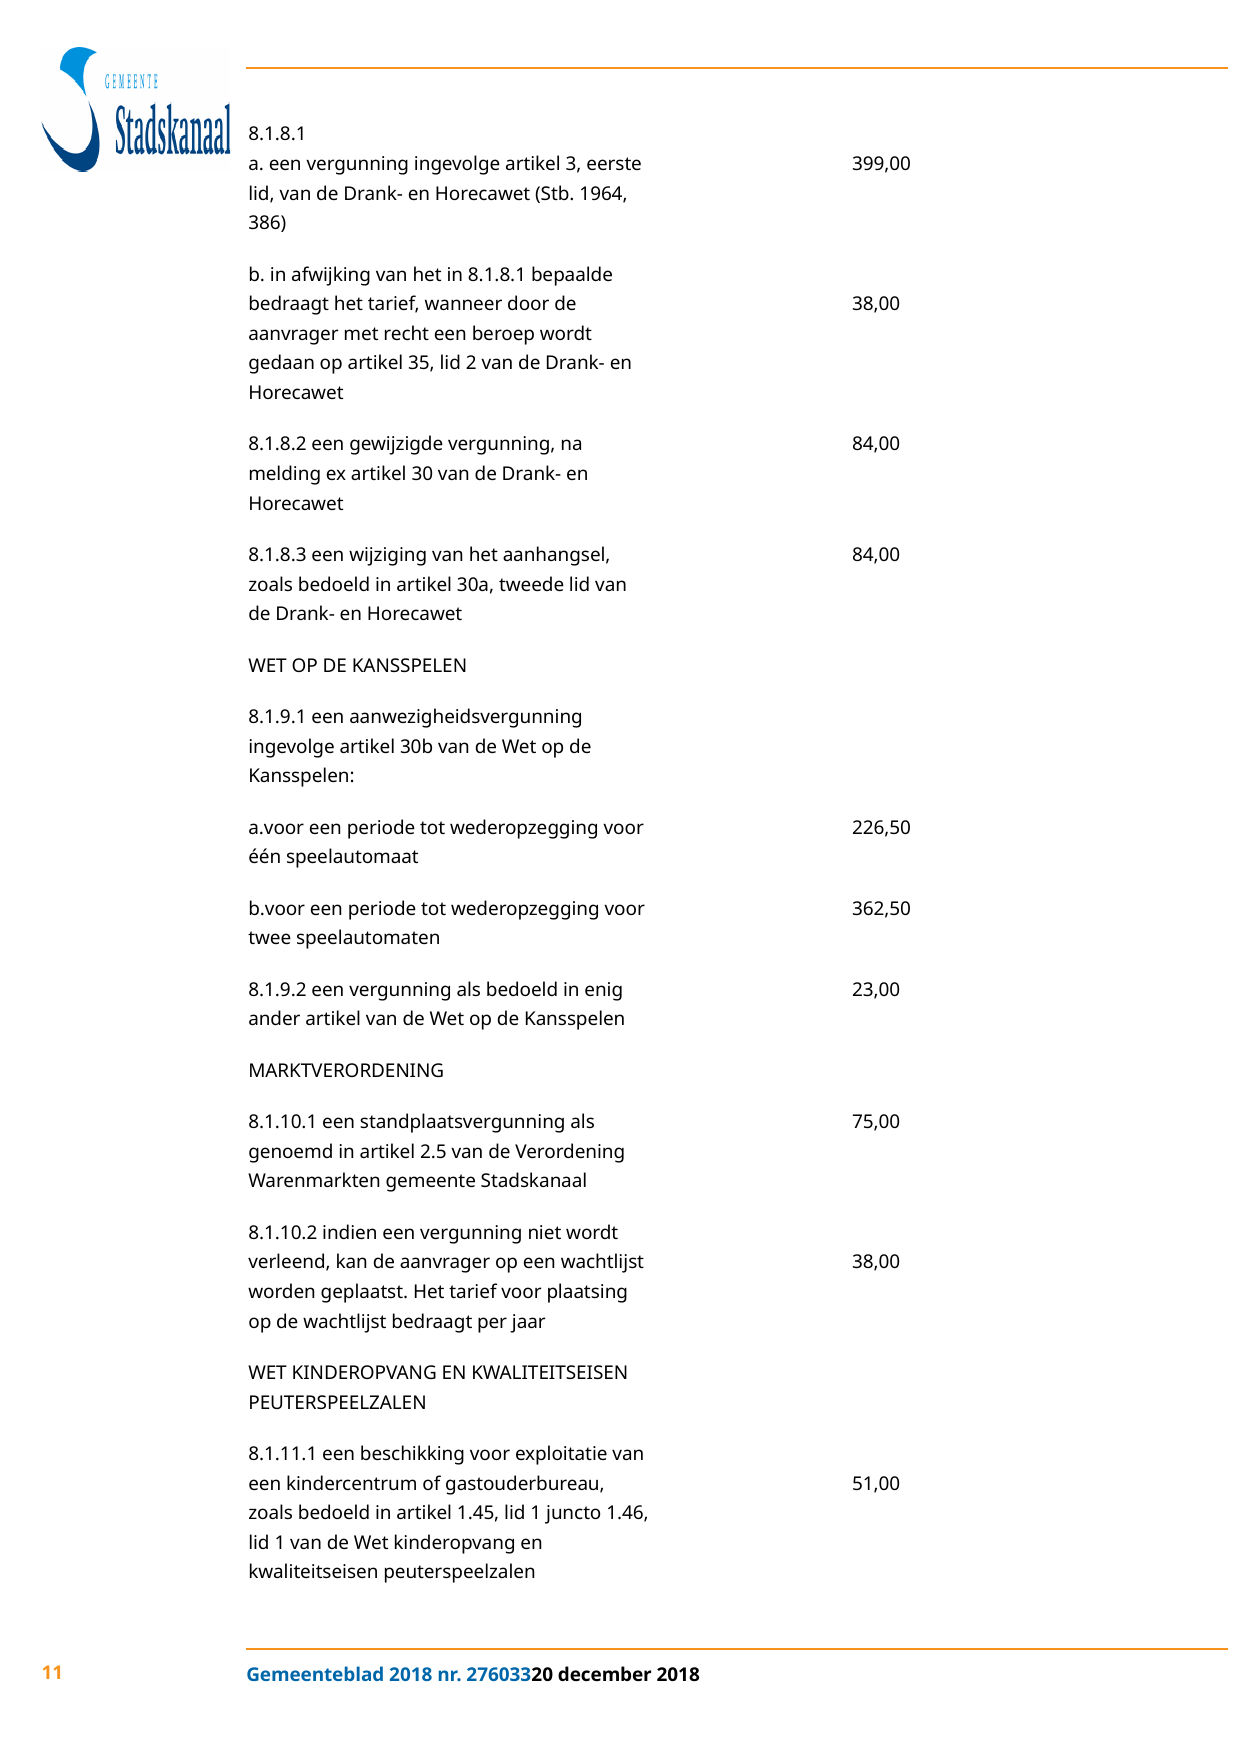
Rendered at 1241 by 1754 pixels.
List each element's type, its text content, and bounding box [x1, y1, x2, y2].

table_cell [852, 950, 1052, 976]
table_cell [652, 1057, 852, 1083]
table_cell [248, 869, 652, 895]
table_cell [652, 515, 852, 541]
table_cell [652, 703, 852, 788]
table_cell 8.1.8.1 a. een vergunning ingevolge artikel 3, eerste lid, van de Drank- en Horecawet (Stb. 1964, 386) [248, 121, 652, 235]
table_cell [248, 1031, 652, 1057]
table_cell a.voor een periode tot wederopzegging voor één speelautomaat [248, 814, 652, 869]
table_cell 8.1.8.2 een gewijzigde vergunning, na melding ex artikel 30 van de Drank- en Horecawet [248, 431, 652, 515]
table_cell 8.1.9.2 een vergunning als bedoeld in enig ander artikel van de Wet op de Kansspelen [248, 976, 652, 1031]
table_cell [852, 1193, 1052, 1219]
table_cell [652, 1440, 852, 1584]
table_cell [652, 121, 852, 235]
table_cell [652, 1193, 852, 1219]
table_cell [852, 869, 1052, 895]
table_cell 38,00 [852, 261, 1052, 405]
table_cell [248, 678, 652, 703]
table_cell [652, 261, 852, 405]
table_cell WET OP DE KANSSPELEN [248, 652, 652, 677]
table_cell [652, 950, 852, 976]
table_cell [852, 1031, 1052, 1057]
table_cell [652, 541, 852, 626]
table_cell [852, 703, 1052, 788]
table_cell [652, 95, 852, 121]
table_cell [852, 1359, 1052, 1414]
table_cell 8.1.9.1 een aanwezigheidsvergunning ingevolge artikel 30b van de Wet op de Kansspelen: [248, 703, 652, 788]
table_cell [652, 869, 852, 895]
table_cell [652, 976, 852, 1031]
table_cell [852, 95, 1052, 121]
table_cell [652, 235, 852, 261]
table_cell [652, 814, 852, 869]
table_cell [652, 895, 852, 950]
table_cell [852, 235, 1052, 261]
table_cell [652, 405, 852, 431]
table_cell [652, 1219, 852, 1333]
table_cell 226,50 [852, 814, 1052, 869]
table_cell WET KINDEROPVANG EN KWALITEITSEISEN PEUTERSPEELZALEN [248, 1359, 652, 1414]
table_cell 8.1.10.1 een standplaatsvergunning als genoemd in artikel 2.5 van de Verordening Warenmarkten gemeente Stadskanaal [248, 1109, 652, 1193]
table_cell [652, 1109, 852, 1193]
table_cell [652, 788, 852, 814]
table_cell [852, 1057, 1052, 1083]
table_cell [248, 515, 652, 541]
table_cell [248, 950, 652, 976]
table_cell 84,00 [852, 431, 1052, 515]
table_cell [852, 1584, 1052, 1610]
picture [41, 47, 231, 172]
table_cell 8.1.8.3 een wijziging van het aanhangsel, zoals bedoeld in artikel 30a, tweede lid van de Drank- en Horecawet [248, 541, 652, 626]
table_cell 38,00 [852, 1219, 1052, 1333]
table_cell b.voor een periode tot wederopzegging voor twee speelautomaten [248, 895, 652, 950]
table_cell [652, 1031, 852, 1057]
table_cell [852, 788, 1052, 814]
table_cell [652, 1083, 852, 1108]
table_cell 75,00 [852, 1109, 1052, 1193]
table_cell 23,00 [852, 976, 1052, 1031]
table_cell 399,00 [852, 121, 1052, 235]
table_cell [652, 431, 852, 515]
table_cell [248, 1193, 652, 1219]
table_cell [248, 405, 652, 431]
table_cell 51,00 [852, 1440, 1052, 1584]
table_cell [248, 1083, 652, 1108]
table_cell 84,00 [852, 541, 1052, 626]
table_cell [248, 95, 652, 121]
table_cell [248, 626, 652, 652]
table_cell [248, 788, 652, 814]
table_cell 362,50 [852, 895, 1052, 950]
table_cell [248, 1415, 652, 1440]
table_cell [652, 678, 852, 703]
table_cell [652, 652, 852, 677]
table_cell [248, 235, 652, 261]
table_cell [852, 515, 1052, 541]
table_cell [248, 1584, 652, 1610]
table_cell [852, 652, 1052, 677]
table_cell [852, 1415, 1052, 1440]
table_cell [652, 1584, 852, 1610]
table_cell 8.1.11.1 een beschikking voor exploitatie van een kindercentrum of gastouderbureau, zoals bedoeld in artikel 1.45, lid 1 juncto 1.46, lid 1 van de Wet kinderopvang en kwaliteitseisen peuterspeelzalen [248, 1440, 652, 1584]
table_cell [652, 626, 852, 652]
table_cell 8.1.10.2 indien een vergunning niet wordt verleend, kan de aanvrager op een wachtlijst worden geplaatst. Het tarief voor plaatsing op de wachtlijst bedraagt per jaar [248, 1219, 652, 1333]
table_cell [852, 1083, 1052, 1108]
table_cell [652, 1334, 852, 1359]
table_cell [852, 626, 1052, 652]
table_cell MARKTVERORDENING [248, 1057, 652, 1083]
table_cell [652, 1415, 852, 1440]
table_cell [248, 1334, 652, 1359]
table_cell [852, 1334, 1052, 1359]
table_cell b. in afwijking van het in 8.1.8.1 bepaalde bedraagt het tarief, wanneer door de aanvrager met recht een beroep wordt gedaan op artikel 35, lid 2 van de Drank- en Horecawet [248, 261, 652, 405]
table_cell [852, 678, 1052, 703]
table_cell [852, 405, 1052, 431]
table_cell [652, 1359, 852, 1414]
